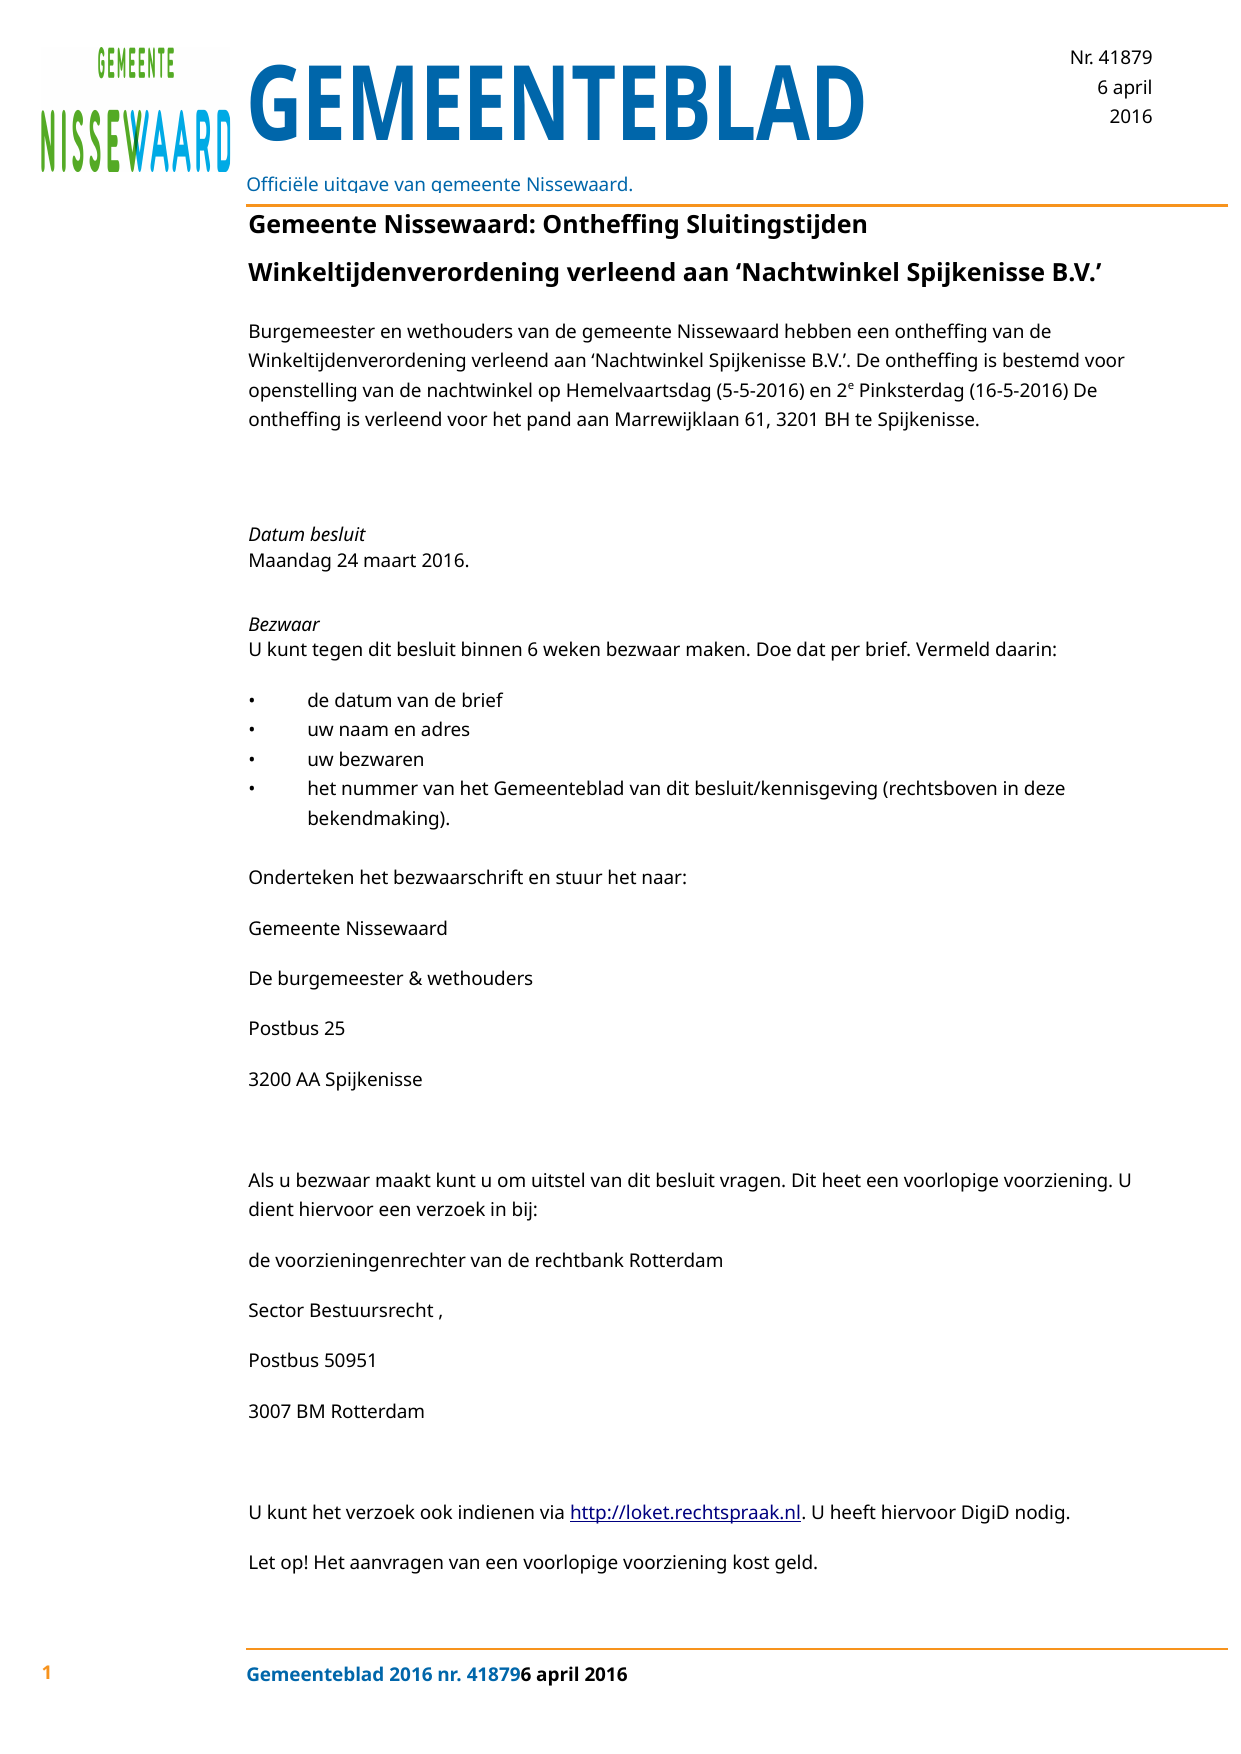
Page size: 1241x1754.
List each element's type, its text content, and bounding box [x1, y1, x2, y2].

text Gemeente Nissewaard [248, 915, 1152, 941]
text de voorzieningenrechter van de rechtbank Rotterdam [248, 1247, 1152, 1273]
list uw bezwaren [248, 746, 1152, 772]
picture [222, 122, 227, 160]
list het nummer van het Gemeenteblad van dit besluit/kennisgeving (rechtsboven in deze bekendmaking). [248, 776, 1152, 831]
list de datum van de brief [248, 687, 1152, 713]
text Let op! Het aanvragen van een voorlopige voorziening kost geld. [248, 1549, 1152, 1575]
text Postbus 25 [248, 1016, 1152, 1041]
text Als u bezwaar maakt kunt u om uitstel van dit besluit vragen. Dit heet een voorlopige voorziening. U dient hiervoor een verzoek in bij: [248, 1167, 1152, 1222]
picture [41, 47, 231, 172]
picture [176, 157, 187, 172]
text Maandag 24 maart 2016. [248, 547, 1152, 572]
list uw naam en adres [248, 716, 1152, 742]
text Gemeente Nissewaard: Ontheffing Sluitingstijden Winkeltijdenverordening verleend aan ‘Nachtwinkel Spijkenisse B.V.’ [248, 207, 1152, 288]
picture [200, 151, 206, 172]
text Datum besluit [248, 521, 1152, 547]
text Onderteken het bezwaarschrift en stuur het naar: [248, 864, 1152, 890]
picture [201, 122, 206, 138]
text De burgemeester & wethouders [248, 965, 1152, 991]
text U kunt tegen dit besluit binnen 6 weken bezwaar maken. Doe dat per brief. Vermeld daarin: [248, 636, 1152, 662]
text U kunt het verzoek ook indienen via http://loket.rechtspraak.nl. U heeft hiervoor DigiD nodig. [248, 1499, 1152, 1525]
text 3200 AA Spijkenisse [248, 1066, 1152, 1092]
text Postbus 50951 [248, 1348, 1152, 1373]
text 3007 BM Rotterdam [248, 1398, 1152, 1424]
picture [154, 157, 165, 172]
text Bezwaar [248, 611, 1152, 636]
text Burgemeester en wethouders van de gemeente Nissewaard hebben een ontheffing van de Winkeltijdenverordening verleend aan ‘Nachtwinkel Spijkenisse B.V.’. De ontheffing is bestemd voor openstelling van de nachtwinkel op Hemelvaartsdag (5-5-2016) en 2e Pinksterdag (16-5-2016) De ontheffing is verleend voor het pand aan Marrewijklaan 61, 3201 BH te Spijkenisse. [248, 318, 1152, 432]
text Sector Bestuursrecht , [248, 1297, 1152, 1323]
